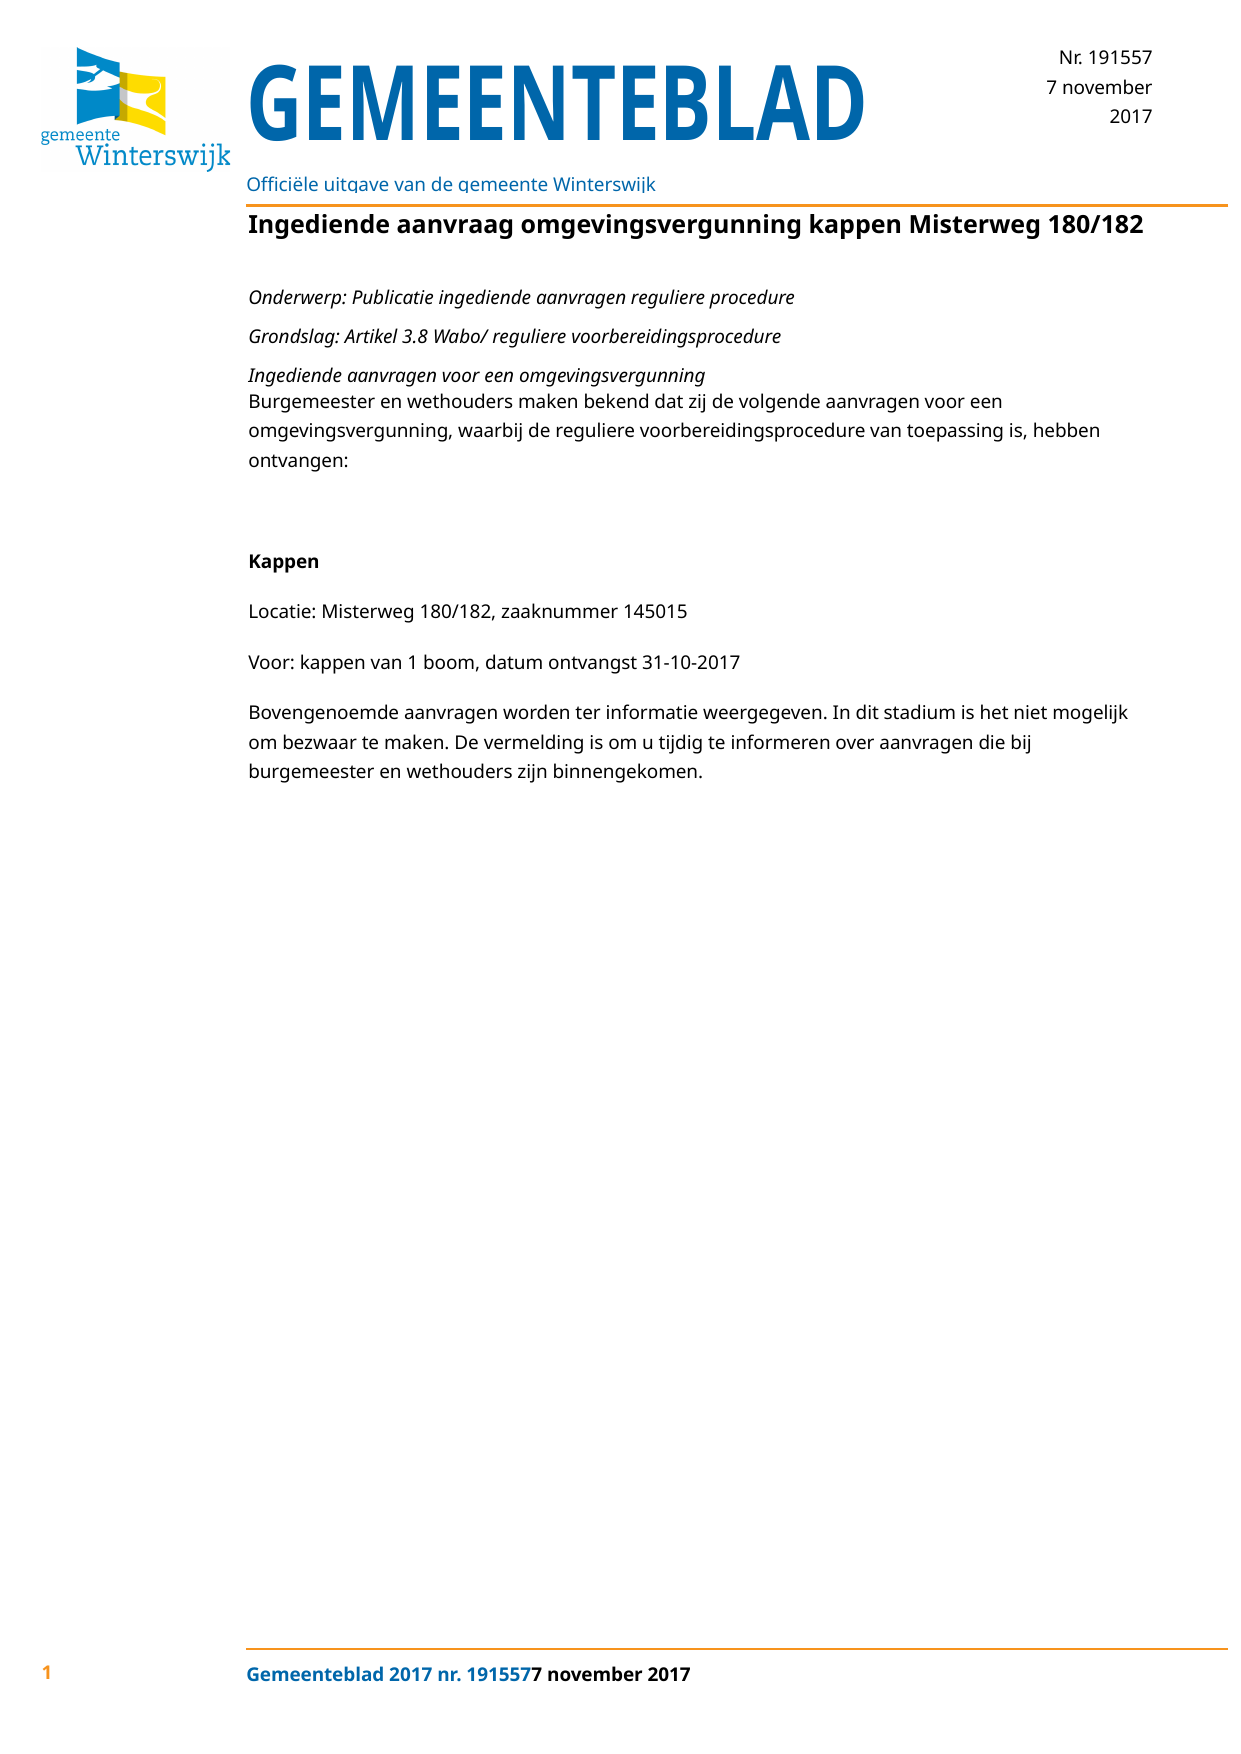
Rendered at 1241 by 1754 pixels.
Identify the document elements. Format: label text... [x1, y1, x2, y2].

text Locatie: Misterweg 180/182, zaaknummer 145015 [248, 598, 1152, 624]
text Burgemeester en wethouders maken bekend dat zij de volgende aanvragen voor een omgevingsvergunning, waarbij de reguliere voorbereidingsprocedure van toepassing is, hebben ontvangen: [248, 388, 1152, 473]
text Voor: kappen van 1 boom, datum ontvangst 31-10-2017 [248, 649, 1152, 675]
picture [41, 47, 231, 172]
text Ingediende aanvragen voor een omgevingsvergunning [248, 362, 1152, 388]
text Kappen [248, 548, 1152, 574]
picture [225, 153, 231, 162]
text Onderwerp: Publicatie ingediende aanvragen reguliere procedure [248, 284, 1152, 309]
text Ingediende aanvraag omgevingsvergunning kappen Misterweg 180/182 [248, 207, 1152, 241]
text Bovengenoemde aanvragen worden ter informatie weergegeven. In dit stadium is het niet mogelijk om bezwaar te maken. De vermelding is om u tijdig te informeren over aanvragen die bij burgemeester en wethouders zijn binnengekomen. [248, 699, 1152, 784]
text Grondslag: Artikel 3.8 Wabo/ reguliere voorbereidingsprocedure [248, 323, 1152, 349]
